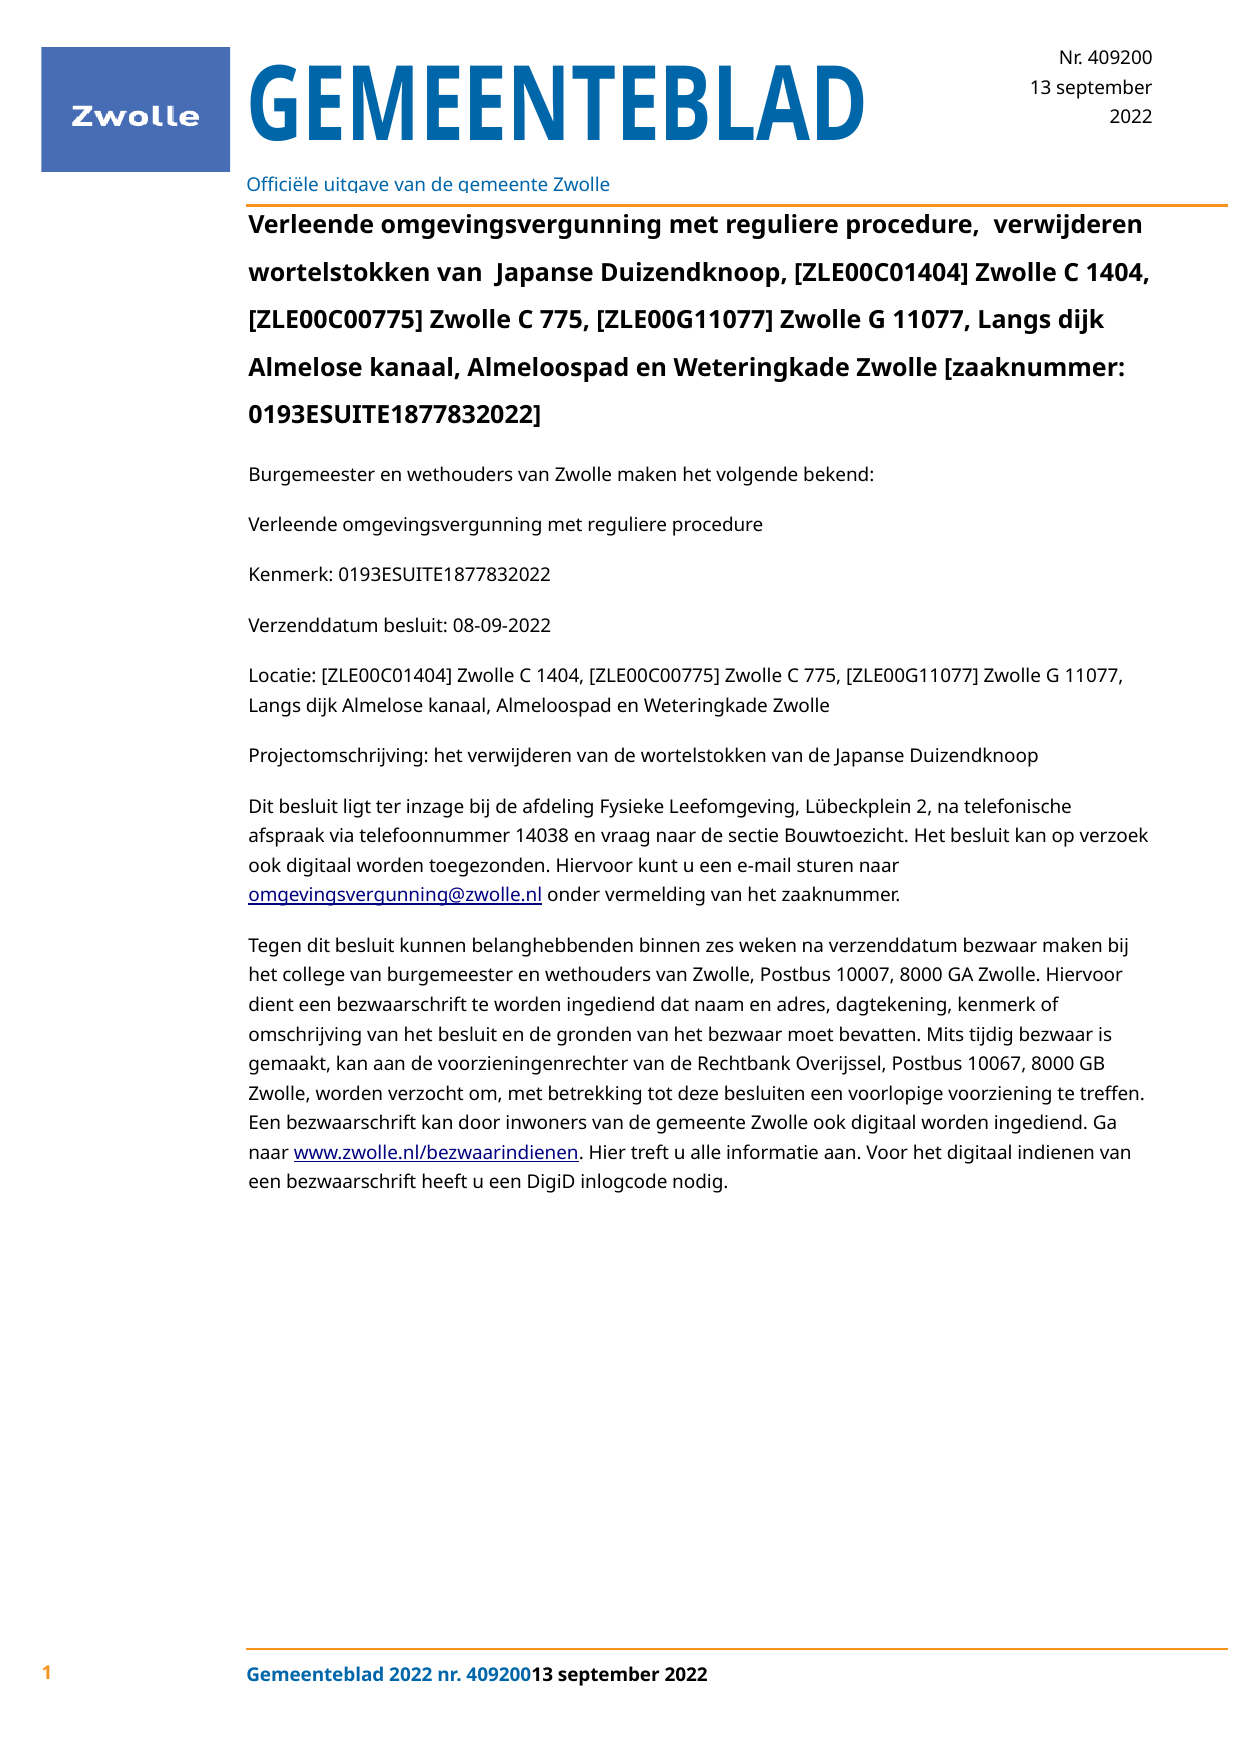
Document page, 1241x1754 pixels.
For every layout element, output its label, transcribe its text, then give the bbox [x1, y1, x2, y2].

text Dit besluit ligt ter inzage bij de afdeling Fysieke Leefomgeving, Lübeckplein 2, na telefonische afspraak via telefoonnummer 14038 en vraag naar de sectie Bouwtoezicht. Het besluit kan op verzoek ook digitaal worden toegezonden. Hiervoor kunt u een e-mail sturen naar omgevingsvergunning@zwolle.nl onder vermelding van het zaaknummer. [248, 793, 1152, 907]
text Verleende omgevingsvergunning met reguliere procedure, verwijderen wortelstokken van Japanse Duizendknoop, [ZLE00C01404] Zwolle C 1404, [ZLE00C00775] Zwolle C 775, [ZLE00G11077] Zwolle G 11077, Langs dijk Almelose kanaal, Almeloospad en Weteringkade Zwolle [zaaknummer: 0193ESUITE1877832022] [248, 207, 1152, 431]
text Verzenddatum besluit: 08-09-2022 [248, 612, 1152, 638]
text Projectomschrijving: het verwijderen van de wortelstokken van de Japanse Duizendknoop [248, 742, 1152, 768]
text Verleende omgevingsvergunning met reguliere procedure [248, 511, 1152, 537]
text Burgemeester en wethouders van Zwolle maken het volgende bekend: [248, 461, 1152, 486]
picture [41, 47, 231, 172]
text Locatie: [ZLE00C01404] Zwolle C 1404, [ZLE00C00775] Zwolle C 775, [ZLE00G11077] Zwolle G 11077, Langs dijk Almelose kanaal, Almeloospad en Weteringkade Zwolle [248, 662, 1152, 718]
text Tegen dit besluit kunnen belanghebbenden binnen zes weken na verzenddatum bezwaar maken bij het college van burgemeester en wethouders van Zwolle, Postbus 10007, 8000 GA Zwolle. Hiervoor dient een bezwaarschrift te worden ingediend dat naam en adres, dagtekening, kenmerk of omschrijving van het besluit en de gronden van het bezwaar moet bevatten. Mits tijdig bezwaar is gemaakt, kan aan de voorzieningenrechter van de Rechtbank Overijssel, Postbus 10067, 8000 GB Zwolle, worden verzocht om, met betrekking tot deze besluiten een voorlopige voorziening te treffen. Een bezwaarschrift kan door inwoners van de gemeente Zwolle ook digitaal worden ingediend. Ga naar www.zwolle.nl/bezwaarindienen. Hier treft u alle informatie aan. Voor het digitaal indienen van een bezwaarschrift heeft u een DigiD inlogcode nodig. [248, 932, 1152, 1194]
text Kenmerk: 0193ESUITE1877832022 [248, 562, 1152, 587]
